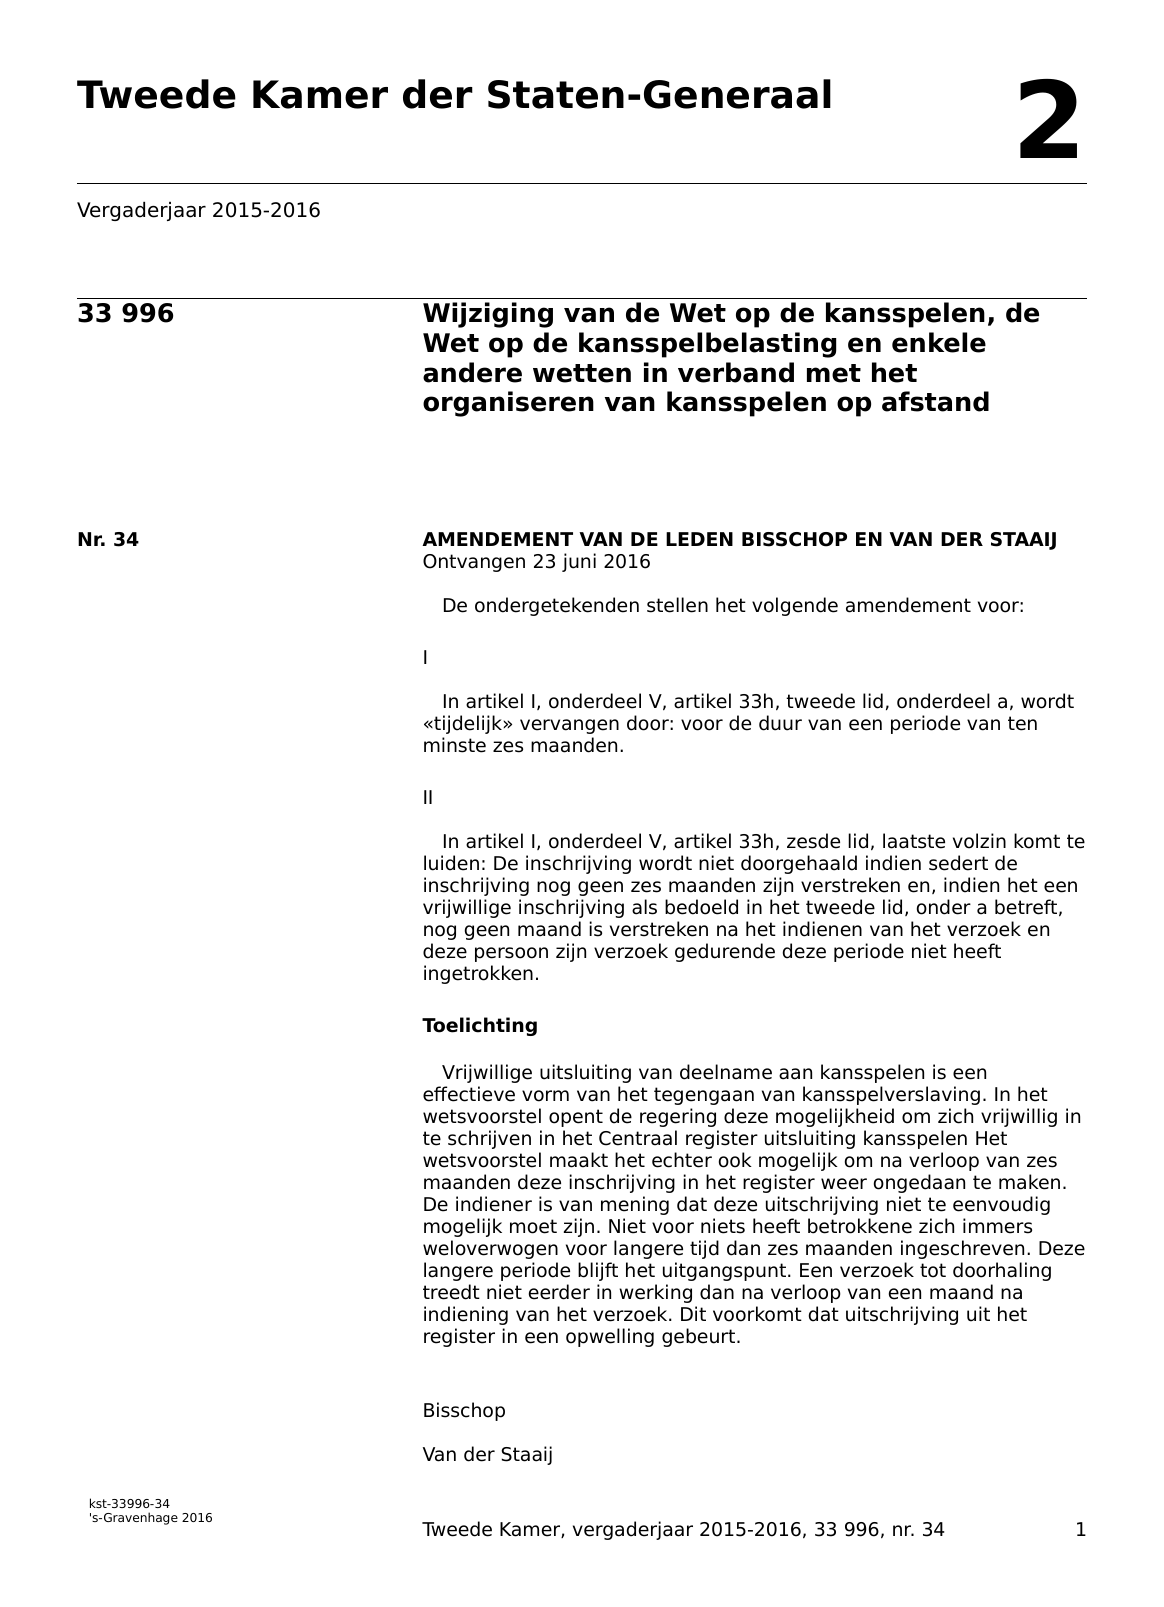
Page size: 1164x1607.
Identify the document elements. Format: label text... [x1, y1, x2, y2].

table_header 2 [886, 59, 1087, 183]
subtitle Nr. 34 AMENDEMENT VAN DE LEDEN BISSCHOP EN VAN DER STAAIJ [77, 529, 1087, 551]
subtitle Toelichting [422, 1015, 1087, 1037]
text In artikel I, onderdeel V, artikel 33h, tweede lid, onderdeel a, wordt «tijdelijk» vervangen door: voor de duur van een periode van ten minste zes maanden. [422, 691, 1087, 757]
text In artikel I, onderdeel V, artikel 33h, zesde lid, laatste volzin komt te luiden: De inschrijving wordt niet doorgehaald indien sedert de inschrijving nog geen zes maanden zijn verstreken en, indien het een vrijwillige inschrijving als bedoeld in het tweede lid, onder a betreft, nog geen maand is verstreken na het indienen van het verzoek en deze persoon zijn verzoek gedurende deze periode niet heeft ingetrokken. [422, 831, 1087, 985]
table_header Tweede Kamer der Staten-Generaal [77, 59, 886, 183]
table_cell Vergaderjaar 2015-2016 [77, 184, 1087, 298]
text kst-33996-34 [88, 1497, 323, 1511]
text Ontvangen 23 juni 2016 [422, 551, 1087, 573]
subtitle II [422, 787, 1087, 809]
subtitle I [422, 647, 1087, 669]
text 's-Gravenhage 2016 [88, 1511, 323, 1525]
text De ondergetekenden stellen het volgende amendement voor: [422, 595, 1087, 617]
subtitle 33 996 Wijziging van de Wet op de kansspelen, de Wet op de kansspelbelasting en enkele andere wetten in verband met het organiseren van kansspelen op afstand [77, 299, 1087, 418]
text Vrijwillige uitsluiting van deelname aan kansspelen is een effectieve vorm van het tegengaan van kansspelverslaving. In het wetsvoorstel opent de regering deze mogelijkheid om zich vrijwillig in te schrijven in het Centraal register uitsluiting kansspelen Het wetsvoorstel maakt het echter ook mogelijk om na verloop van zes maanden deze inschrijving in het register weer ongedaan te maken. De indiener is van mening dat deze uitschrijving niet te eenvoudig mogelijk moet zijn. Niet voor niets heeft betrokkene zich immers weloverwogen voor langere tijd dan zes maanden ingeschreven. Deze langere periode blijft het uitgangspunt. Een verzoek tot doorhaling treedt niet eerder in werking dan na verloop van een maand na indiening van het verzoek. Dit voorkomt dat uitschrijving uit het register in een opwelling gebeurt. [422, 1062, 1087, 1348]
text Bisschop Van der Staaij [422, 1378, 1087, 1466]
